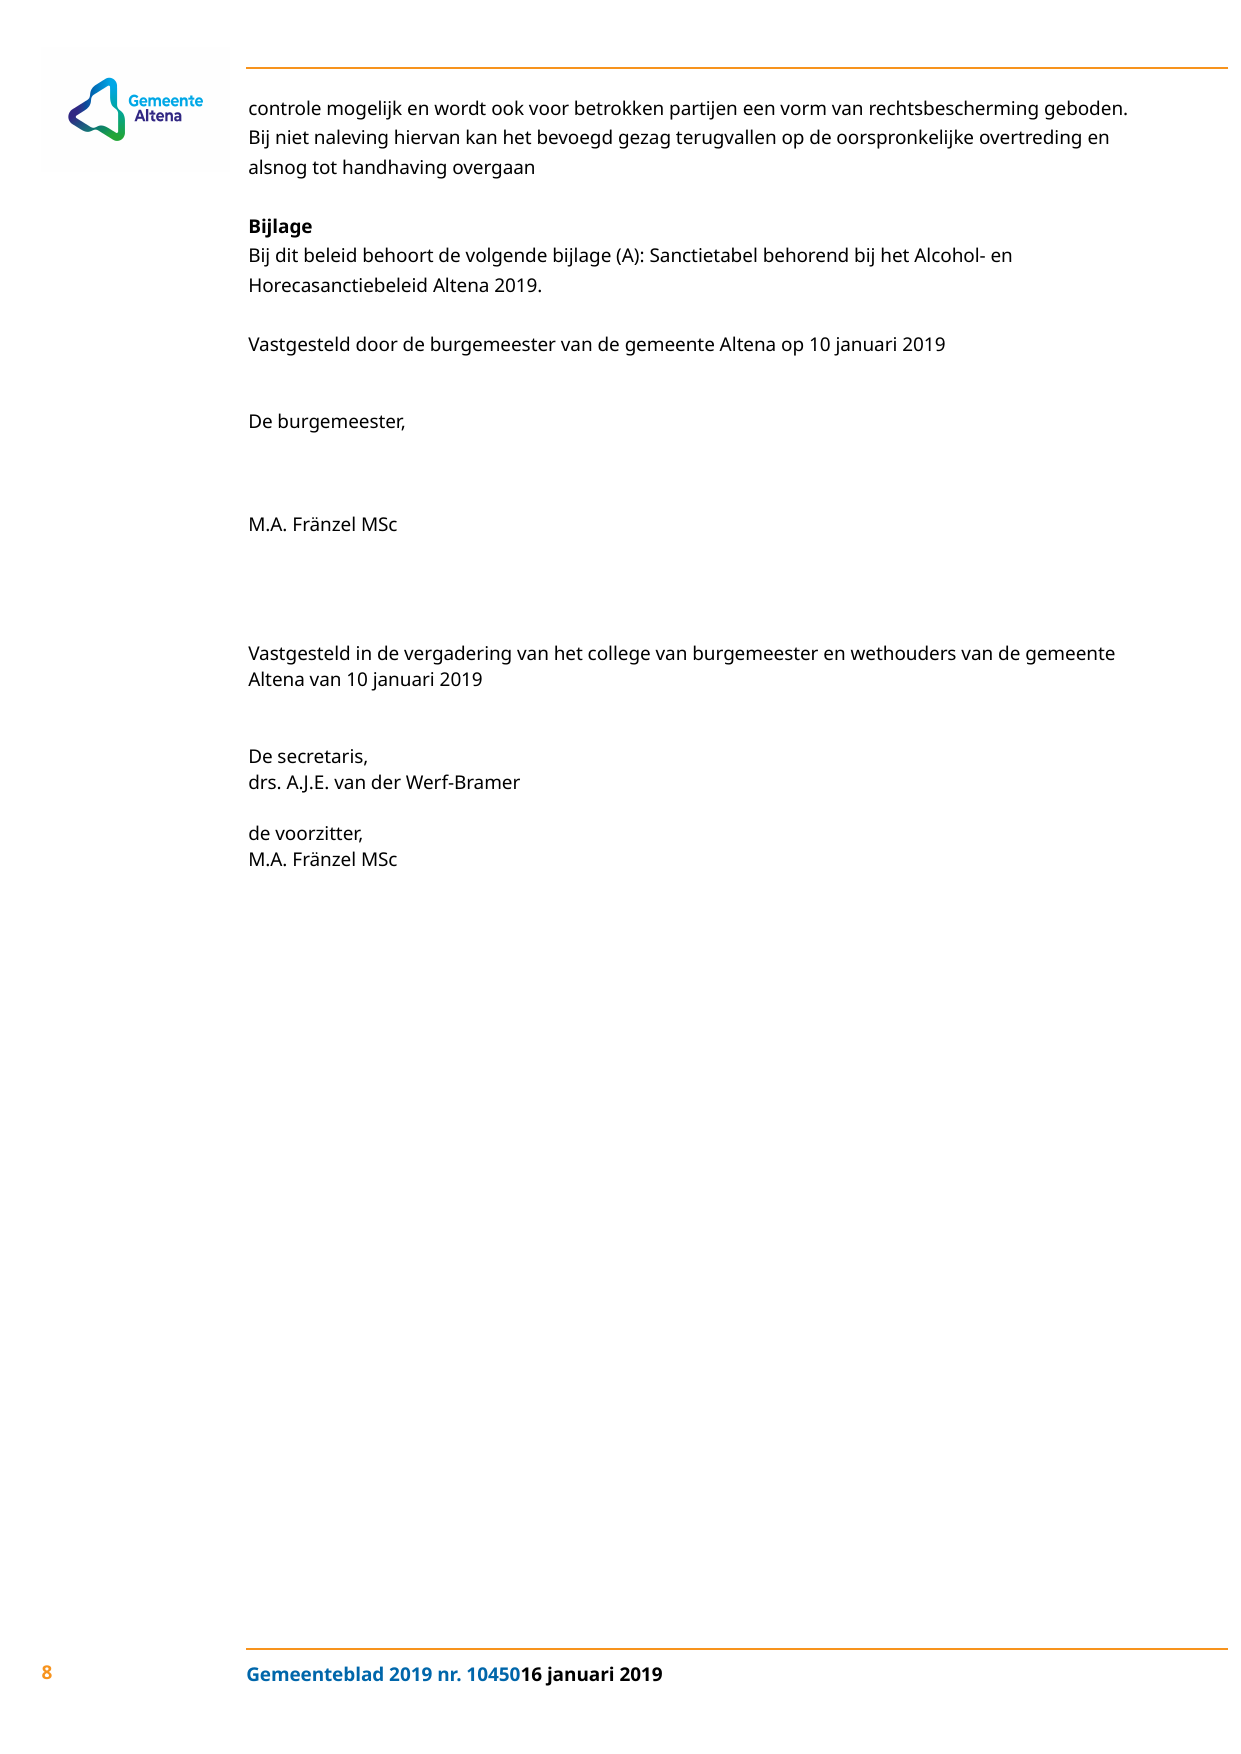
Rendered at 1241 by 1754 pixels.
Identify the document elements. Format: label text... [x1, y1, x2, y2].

text Vastgesteld in de vergadering van het college van burgemeester en wethouders van de gemeente Altena van 10 januari 2019 [248, 640, 1152, 692]
text M.A. Fränzel MSc [248, 846, 1152, 872]
picture [41, 47, 231, 172]
text De secretaris, [248, 743, 1152, 769]
text Vastgesteld door de burgemeester van de gemeente Altena op 10 januari 2019 [248, 331, 1152, 357]
text De burgemeester, [248, 409, 1152, 434]
text controle mogelijk en wordt ook voor betrokken partijen een vorm van rechtsbescherming geboden. Bij niet naleving hiervan kan het bevoegd gezag terugvallen op de oorspronkelijke overtreding en alsnog tot handhaving overgaan [248, 95, 1152, 180]
text de voorzitter, [248, 820, 1152, 846]
text Bijlage [248, 213, 1152, 239]
text M.A. Fränzel MSc [248, 512, 1152, 537]
text Bij dit beleid behoort de volgende bijlage (A): Sanctietabel behorend bij het Alcohol- en Horecasanctiebeleid Altena 2019. [248, 243, 1152, 298]
text drs. A.J.E. van der Werf-Bramer [248, 769, 1152, 794]
